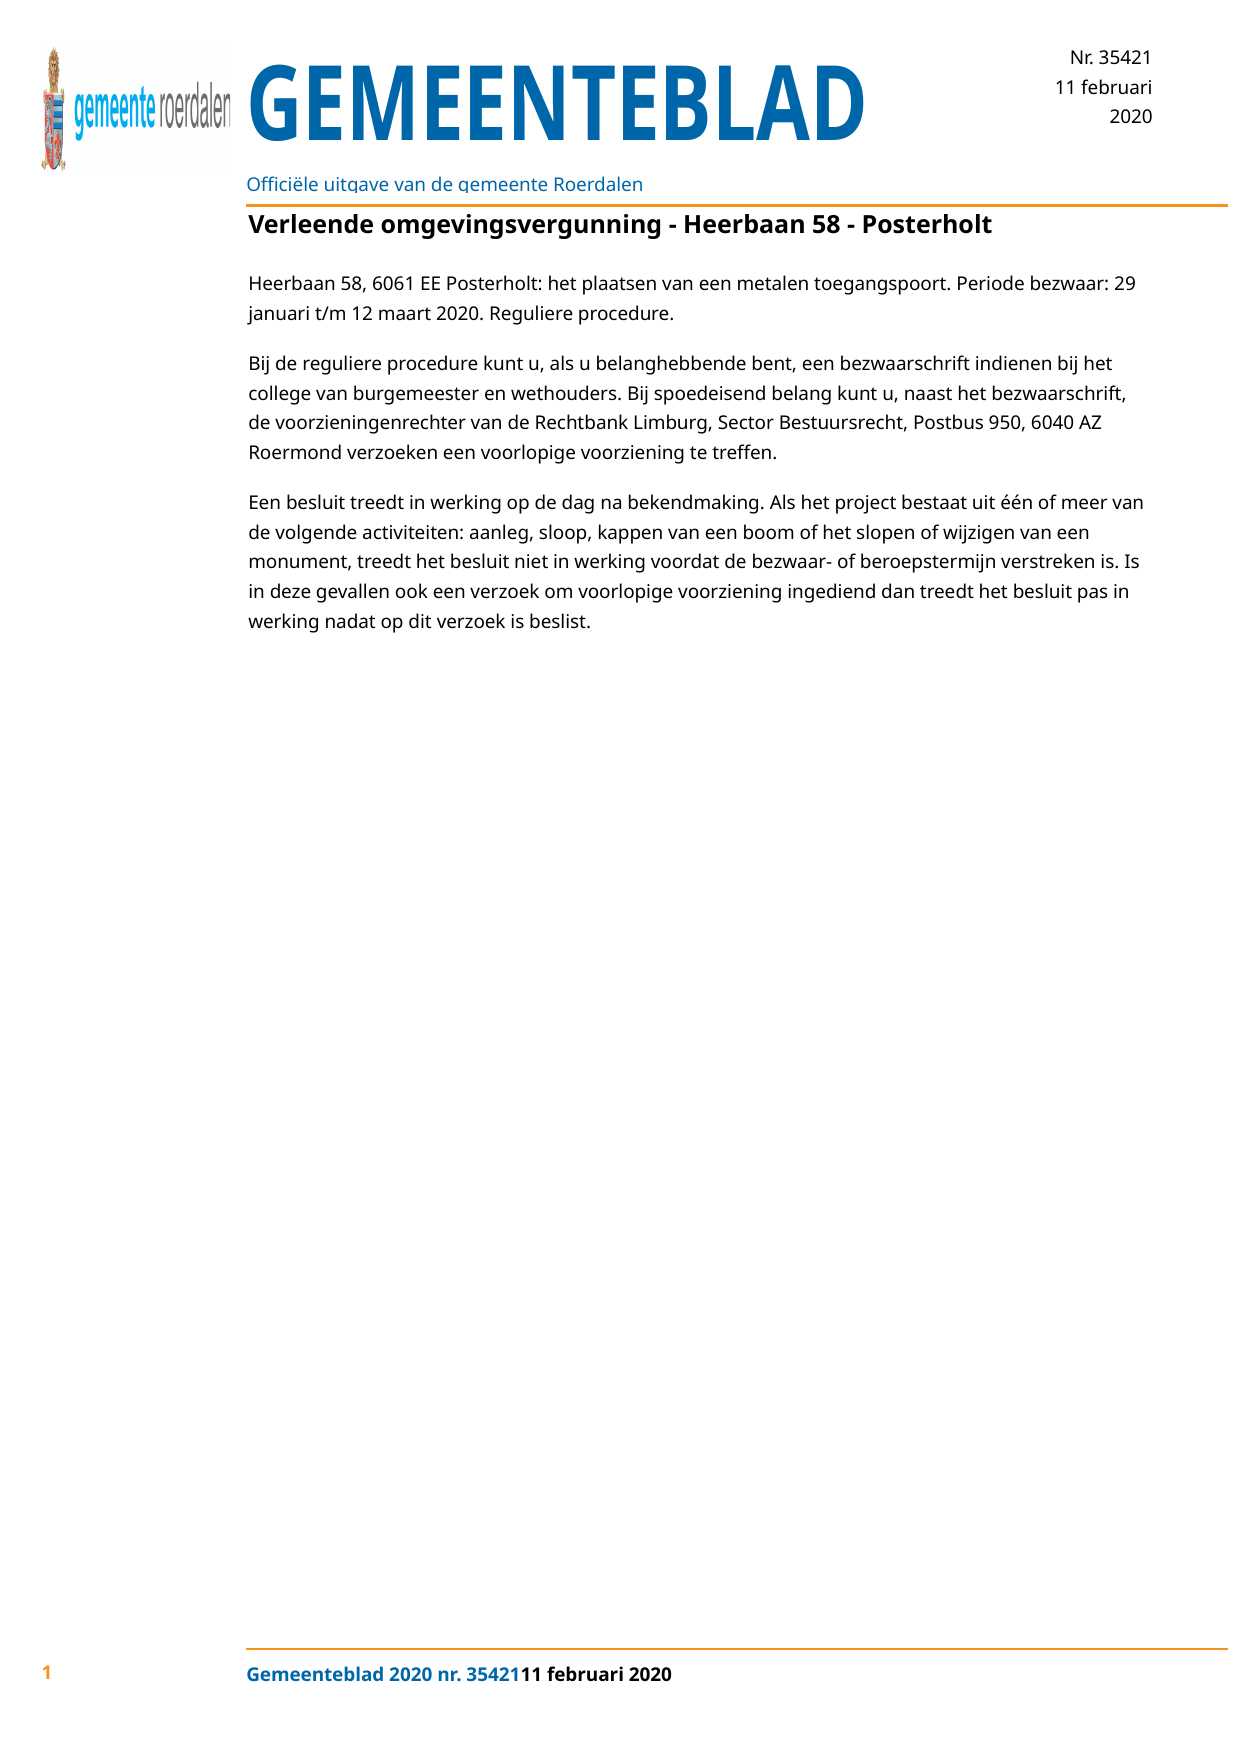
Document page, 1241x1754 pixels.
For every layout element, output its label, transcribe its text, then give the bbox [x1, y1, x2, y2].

text Een besluit treedt in werking op de dag na bekendmaking. Als het project bestaat uit één of meer van de volgende activiteiten: aanleg, sloop, kappen van een boom of het slopen of wijzigen van een monument, treedt het besluit niet in werking voordat de bezwaar- of beroepstermijn verstreken is. Is in deze gevallen ook een verzoek om voorlopige voorziening ingediend dan treedt het besluit pas in werking nadat op dit verzoek is beslist. [248, 489, 1152, 633]
picture [41, 47, 231, 172]
text Bij de reguliere procedure kunt u, als u belanghebbende bent, een bezwaarschrift indienen bij het college van burgemeester en wethouders. Bij spoedeisend belang kunt u, naast het bezwaarschrift, de voorzieningenrechter van de Rechtbank Limburg, Sector Bestuursrecht, Postbus 950, 6040 AZ Roermond verzoeken een voorlopige voorziening te treffen. [248, 350, 1152, 465]
text Verleende omgevingsvergunning - Heerbaan 58 - Posterholt [248, 207, 1152, 241]
text Heerbaan 58, 6061 EE Posterholt: het plaatsen van een metalen toegangspoort. Periode bezwaar: 29 januari t/m 12 maart 2020. Reguliere procedure. [248, 270, 1152, 326]
